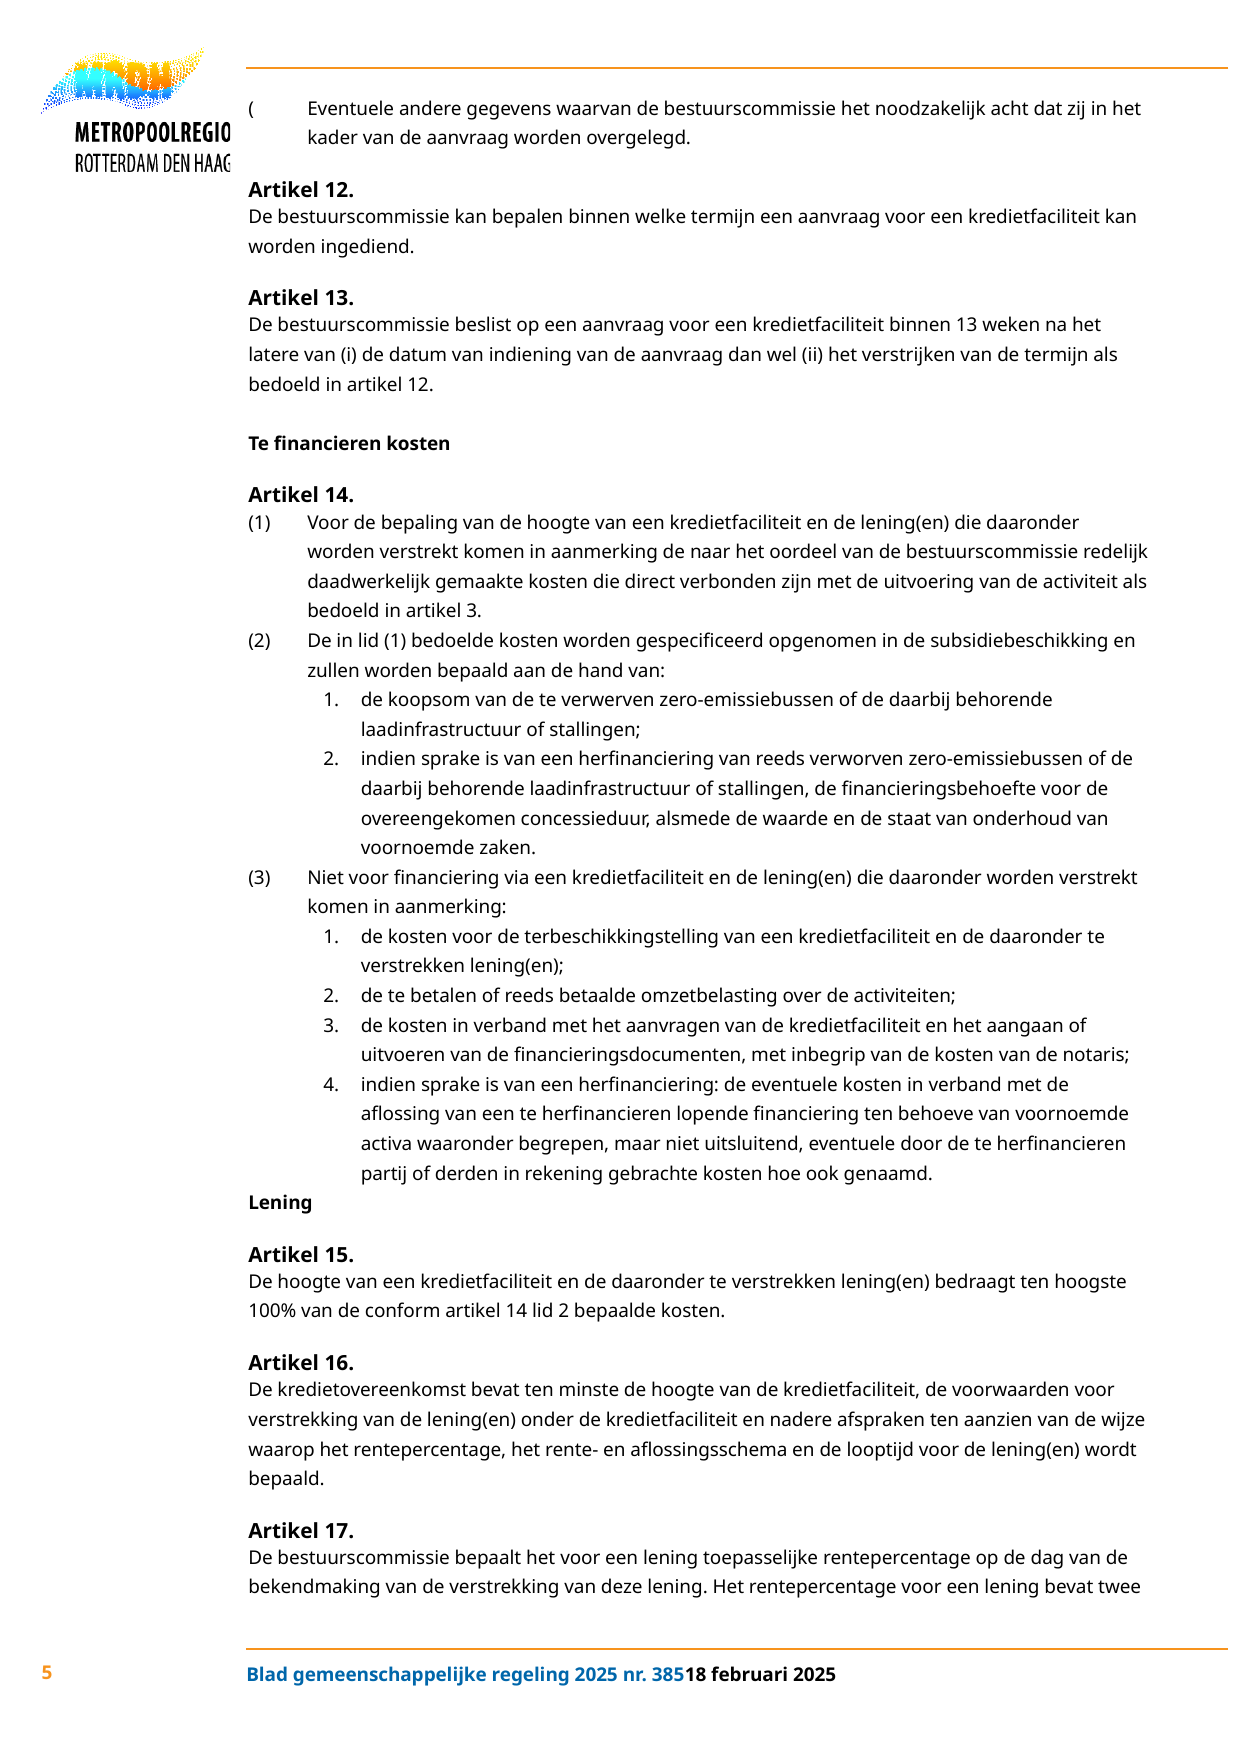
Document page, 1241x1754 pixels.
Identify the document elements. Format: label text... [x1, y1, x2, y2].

text Artikel 17. [248, 1516, 1152, 1544]
list De in lid (1) bedoelde kosten worden gespecificeerd opgenomen in de subsidiebeschikking en zullen worden bepaald aan de hand van: [248, 627, 1152, 682]
picture [41, 47, 231, 172]
text Te financieren kosten [248, 430, 1152, 456]
list Niet voor financiering via een kredietfaciliteit en de lening(en) die daaronder worden verstrekt komen in aanmerking: [248, 864, 1152, 919]
list indien sprake is van een herfinanciering: de eventuele kosten in verband met de aflossing van een te herfinancieren lopende financiering ten behoeve van voornoemde activa waaronder begrepen, maar niet uitsluitend, eventuele door de te herfinancieren partij of derden in rekening gebrachte kosten hoe ook genaamd. [323, 1071, 1152, 1185]
list de kosten in verband met het aanvragen van de kredietfaciliteit en het aangaan of uitvoeren van de financieringsdocumenten, met inbegrip van de kosten van de notaris; [323, 1012, 1152, 1067]
text Artikel 13. [248, 283, 1152, 312]
text De bestuurscommissie kan bepalen binnen welke termijn een aanvraag voor een kredietfaciliteit kan worden ingediend. [248, 203, 1152, 258]
list de koopsom van de te verwerven zero-emissiebussen of de daarbij behorende laadinfrastructuur of stallingen; [323, 686, 1152, 742]
list indien sprake is van een herfinanciering van reeds verworven zero-emissiebussen of de daarbij behorende laadinfrastructuur of stallingen, de financieringsbehoefte voor de overeengekomen concessieduur, alsmede de waarde en de staat van onderhoud van voornoemde zaken. [323, 746, 1152, 860]
list de kosten voor de terbeschikkingstelling van een kredietfaciliteit en de daaronder te verstrekken lening(en); [323, 923, 1152, 978]
text De bestuurscommissie beslist op een aanvraag voor een kredietfaciliteit binnen 13 weken na het latere van (i) de datum van indiening van de aanvraag dan wel (ii) het verstrijken van de termijn als bedoeld in artikel 12. [248, 312, 1152, 397]
list Voor de bepaling van de hoogte van een kredietfaciliteit en de lening(en) die daaronder worden verstrekt komen in aanmerking de naar het oordeel van de bestuurscommissie redelijk daadwerkelijk gemaakte kosten die direct verbonden zijn met de uitvoering van de activiteit als bedoeld in artikel 3. [248, 509, 1152, 623]
text Artikel 12. [248, 175, 1152, 203]
text Artikel 16. [248, 1348, 1152, 1377]
text Artikel 15. [248, 1240, 1152, 1268]
text De bestuurscommissie bepaalt het voor een lening toepasselijke rentepercentage op de dag van de bekendmaking van de verstrekking van deze lening. Het rentepercentage voor een lening bevat twee [248, 1544, 1152, 1599]
text De kredietovereenkomst bevat ten minste de hoogte van de kredietfaciliteit, de voorwaarden voor verstrekking van de lening(en) onder de kredietfaciliteit en nadere afspraken ten aanzien van de wijze waarop het rentepercentage, het rente- en aflossingsschema en de looptijd voor de lening(en) wordt bepaald. [248, 1377, 1152, 1491]
text De hoogte van een kredietfaciliteit en de daaronder te verstrekken lening(en) bedraagt ten hoogste 100% van de conform artikel 14 lid 2 bepaalde kosten. [248, 1268, 1152, 1323]
text Lening [248, 1189, 1152, 1215]
text Artikel 14. [248, 480, 1152, 509]
list de te betalen of reeds betaalde omzetbelasting over de activiteiten; [323, 982, 1152, 1008]
list Eventuele andere gegevens waarvan de bestuurscommissie het noodzakelijk acht dat zij in het kader van de aanvraag worden overgelegd. [248, 95, 1152, 150]
